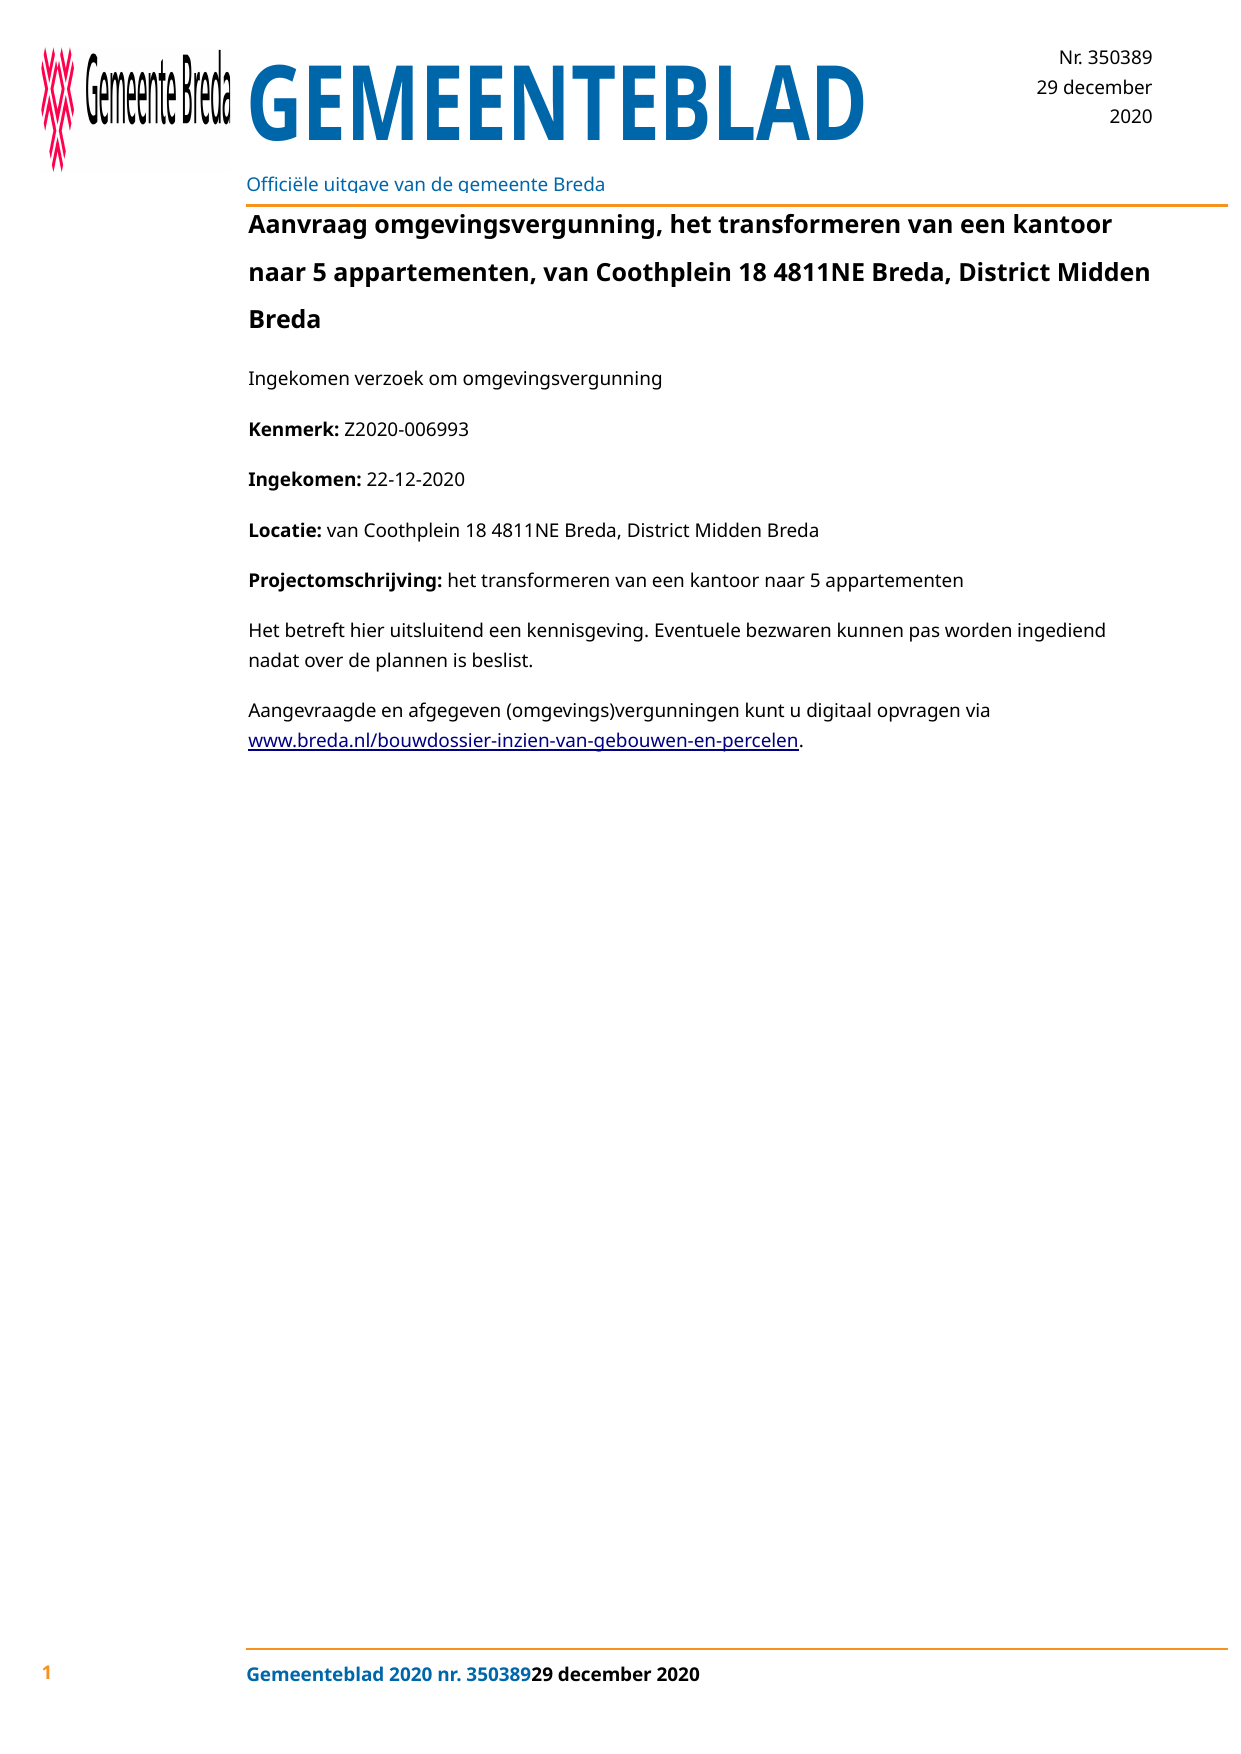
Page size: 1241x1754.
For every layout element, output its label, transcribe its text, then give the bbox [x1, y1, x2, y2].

text Locatie: van Coothplein 18 4811NE Breda, District Midden Breda [248, 517, 1152, 542]
text Ingekomen verzoek om omgevingsvergunning [248, 366, 1152, 391]
text Aangevraagde en afgegeven (omgevings)vergunningen kunt u digitaal opvragen via www.breda.nl/bouwdossier-inzien-van-gebouwen-en-percelen. [248, 698, 1152, 753]
text Aanvraag omgevingsvergunning, het transformeren van een kantoor naar 5 appartementen, van Coothplein 18 4811NE Breda, District Midden Breda [248, 207, 1152, 336]
text Het betreft hier uitsluitend een kennisgeving. Eventuele bezwaren kunnen pas worden ingediend nadat over de plannen is beslist. [248, 618, 1152, 673]
text Ingekomen: 22-12-2020 [248, 466, 1152, 492]
text Kenmerk: Z2020-006993 [248, 416, 1152, 442]
text Projectomschrijving: het transformeren van een kantoor naar 5 appartementen [248, 567, 1152, 593]
picture [41, 47, 231, 172]
